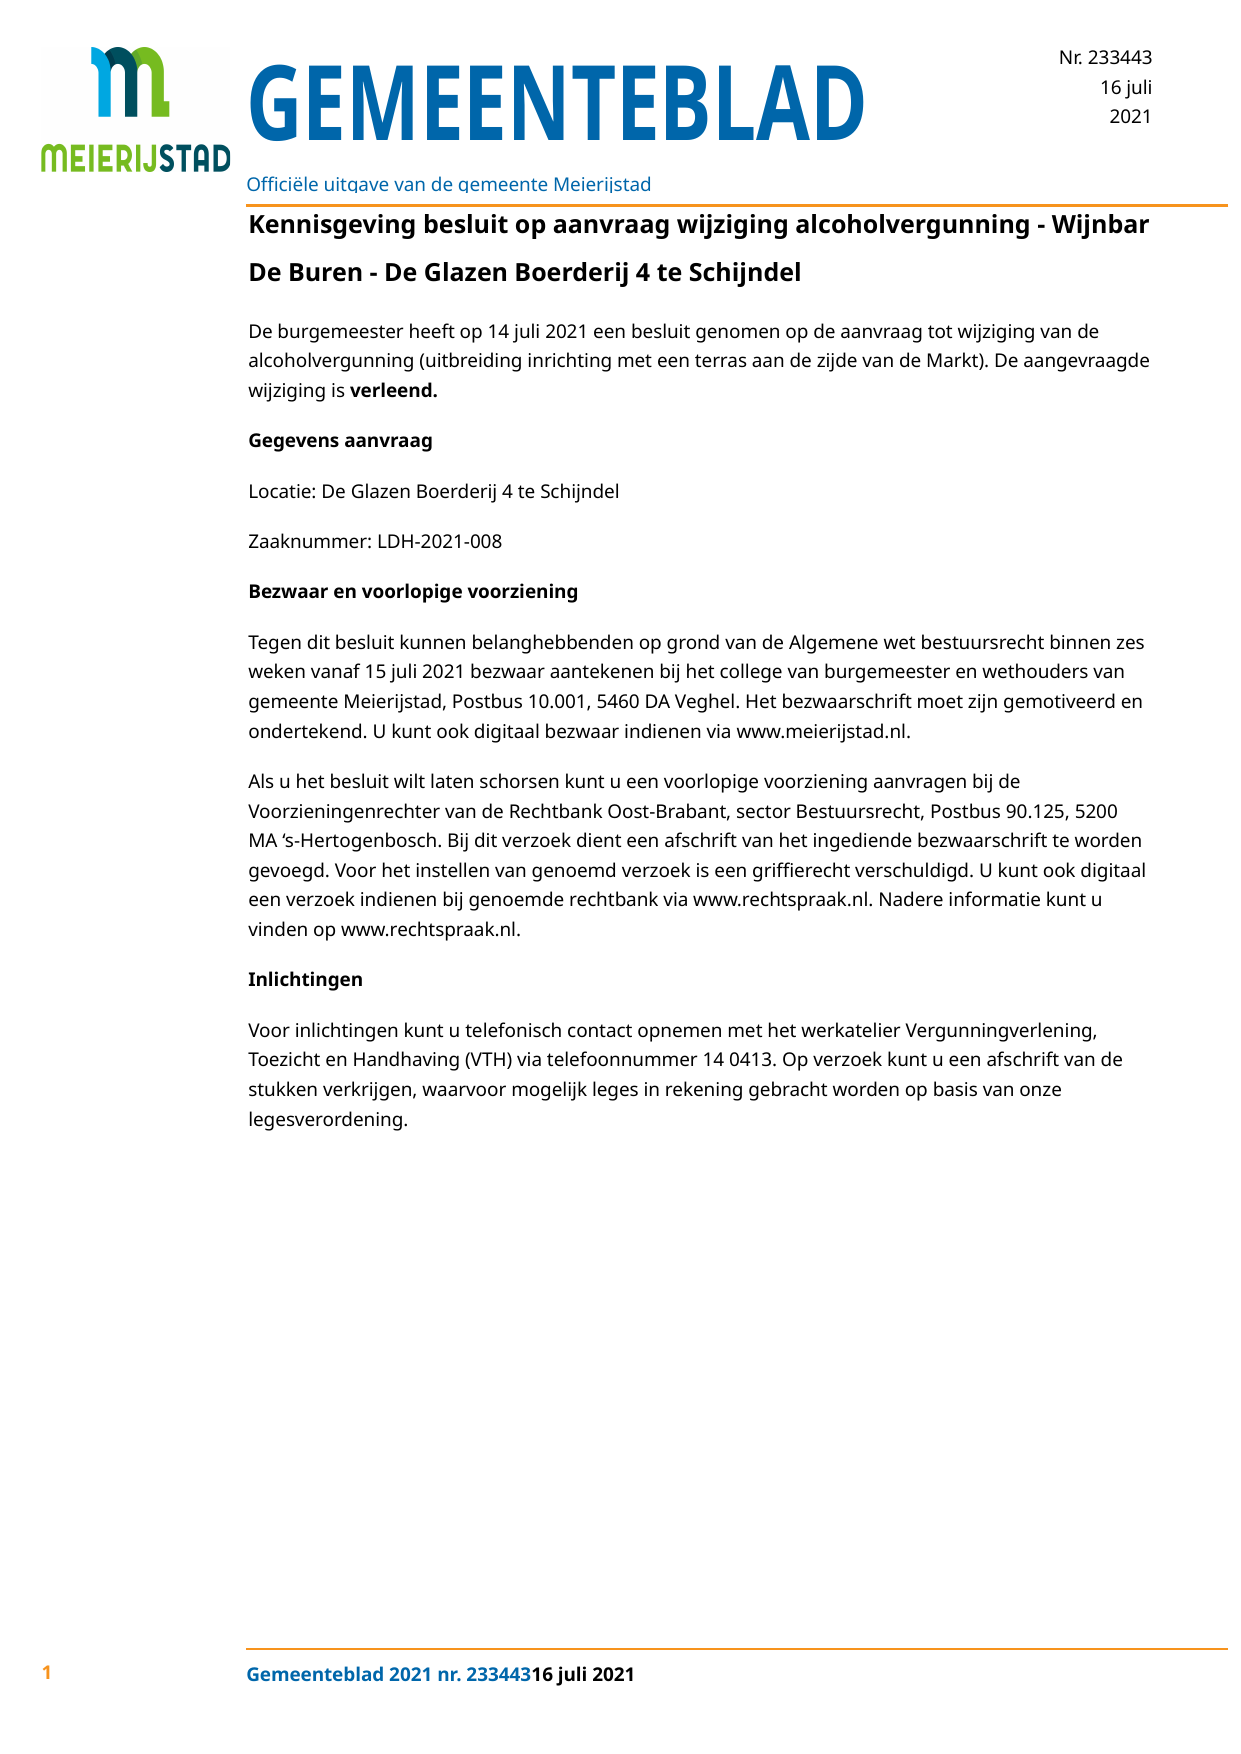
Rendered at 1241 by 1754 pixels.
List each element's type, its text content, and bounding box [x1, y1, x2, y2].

text De burgemeester heeft op 14 juli 2021 een besluit genomen op de aanvraag tot wijziging van de alcoholvergunning (uitbreiding inrichting met een terras aan de zijde van de Markt). De aangevraagde wijziging is verleend. [248, 318, 1152, 403]
text Tegen dit besluit kunnen belanghebbenden op grond van de Algemene wet bestuursrecht binnen zes weken vanaf 15 juli 2021 bezwaar aantekenen bij het college van burgemeester en wethouders van gemeente Meierijstad, Postbus 10.001, 5460 DA Veghel. Het bezwaarschrift moet zijn gemotiveerd en ondertekend. U kunt ook digitaal bezwaar indienen via www.meierijstad.nl. [248, 629, 1152, 744]
text Kennisgeving besluit op aanvraag wijziging alcoholvergunning - Wijnbar De Buren - De Glazen Boerderij 4 te Schijndel [248, 207, 1152, 288]
text Inlichtingen [248, 967, 1152, 992]
picture [41, 47, 231, 172]
text Gegevens aanvraag [248, 427, 1152, 453]
text Voor inlichtingen kunt u telefonisch contact opnemen met het werkatelier Vergunningverlening, Toezicht en Handhaving (VTH) via telefoonnummer 14 0413. Op verzoek kunt u een afschrift van de stukken verkrijgen, waarvoor mogelijk leges in rekening gebracht worden op basis van onze legesverordening. [248, 1017, 1152, 1132]
text Zaaknummer: LDH-2021-008 [248, 528, 1152, 554]
text Als u het besluit wilt laten schorsen kunt u een voorlopige voorziening aanvragen bij de Voorzieningenrechter van de Rechtbank Oost-Brabant, sector Bestuursrecht, Postbus 90.125, 5200 MA ‘s-Hertogenbosch. Bij dit verzoek dient een afschrift van het ingediende bezwaarschrift te worden gevoegd. Voor het instellen van genoemd verzoek is een griffierecht verschuldigd. U kunt ook digitaal een verzoek indienen bij genoemde rechtbank via www.rechtspraak.nl. Nadere informatie kunt u vinden op www.rechtspraak.nl. [248, 768, 1152, 942]
text Bezwaar en voorlopige voorziening [248, 579, 1152, 604]
text Locatie: De Glazen Boerderij 4 te Schijndel [248, 478, 1152, 504]
